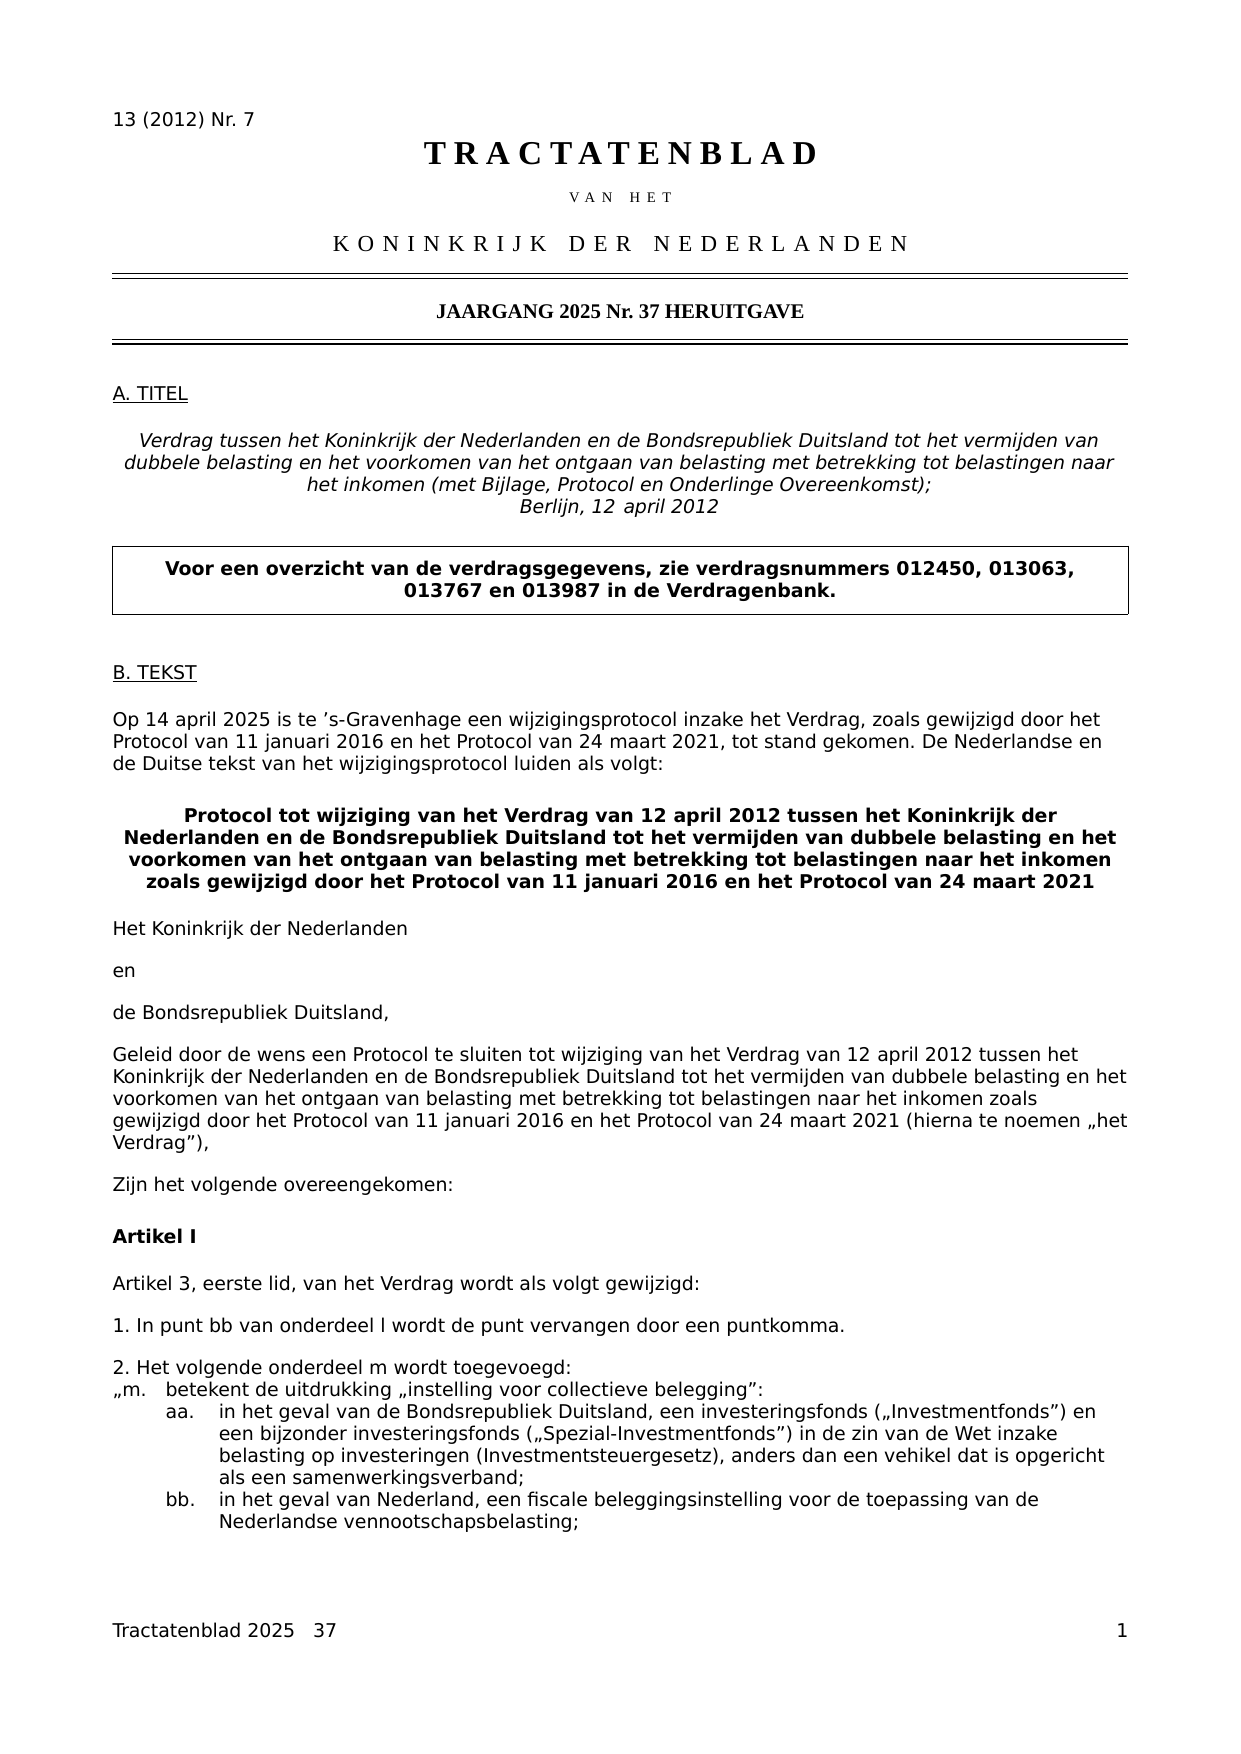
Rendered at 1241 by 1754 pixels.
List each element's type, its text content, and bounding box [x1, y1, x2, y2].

subtitle A. TITEL [112, 383, 1128, 405]
text Het Koninkrijk der Nederlanden [112, 918, 1128, 940]
text Berlijn, 12 april 2012 [112, 496, 1128, 518]
text Op 14 april 2025 is te ’s-Gravenhage een wijzigingsprotocol inzake het Verdrag, zoals gewijzigd door het Protocol van 11 januari 2016 en het Protocol van 24 maart 2021, tot stand gekomen. De Nederlandse en de Duitse tekst van het wijzigingsprotocol luiden als volgt: [112, 709, 1128, 775]
text Artikel 3, eerste lid, van het Verdrag wordt als volgt gewijzigd: [112, 1273, 1128, 1295]
text aa. in het geval van de Bondsrepubliek Duitsland, een investeringsfonds („Investmentfonds”) en een bijzonder investeringsfonds („Spezial-Investmentfonds”) in de zin van de Wet inzake belasting op investeringen (Investmentsteuergesetz), anders dan een vehikel dat is opgericht als een samenwerkingsverband; [165, 1401, 1128, 1488]
text 13 (2012) Nr. 7 [112, 109, 1128, 131]
text JAARGANG 2025 Nr. 37 HERUITGAVE [112, 299, 1128, 323]
subtitle B. TEKST [112, 662, 1128, 684]
text „m. betekent de uitdrukking „instelling voor collectieve belegging”: [112, 1379, 1128, 1401]
text 2. Het volgende onderdeel m wordt toegevoegd: [112, 1357, 1128, 1379]
text bb. in het geval van Nederland, een fiscale beleggingsinstelling voor de toepassing van de Nederlandse vennootschapsbelasting; [165, 1488, 1128, 1532]
text TRACTATENBLAD [112, 133, 1128, 172]
text Geleid door de wens een Protocol te sluiten tot wijziging van het Verdrag van 12 april 2012 tussen het Koninkrijk der Nederlanden en de Bondsrepubliek Duitsland tot het vermijden van dubbele belasting en het voorkomen van het ontgaan van belasting met betrekking tot belastingen naar het inkomen zoals gewijzigd door het Protocol van 11 januari 2016 en het Protocol van 24 maart 2021 (hierna te noemen „het Verdrag”), [112, 1044, 1128, 1154]
text VAN HET [112, 189, 1128, 206]
subtitle Artikel I [112, 1226, 1128, 1248]
text 1. In punt bb van onderdeel l wordt de punt vervangen door een puntkomma. [112, 1315, 1128, 1337]
text KONINKRIJK DER NEDERLANDEN [112, 229, 1128, 256]
subtitle Protocol tot wijziging van het Verdrag van 12 april 2012 tussen het Koninkrijk der Nederlanden en de Bondsrepubliek Duitsland tot het vermijden van dubbele belasting en het voorkomen van het ontgaan van belasting met betrekking tot belastingen naar het inkomen zoals gewijzigd door het Protocol van 11 januari 2016 en het Protocol van 24 maart 2021 [112, 805, 1128, 893]
text de Bondsrepubliek Duitsland, [112, 1002, 1128, 1024]
text Verdrag tussen het Koninkrijk der Nederlanden en de Bondsrepubliek Duitsland tot het vermijden van dubbele belasting en het voorkomen van het ontgaan van belasting met betrekking tot belastingen naar het inkomen (met Bijlage, Protocol en Onderlinge Overeenkomst); [112, 430, 1128, 496]
text Zijn het volgende overeengekomen: [112, 1174, 1128, 1196]
text en [112, 960, 1128, 982]
